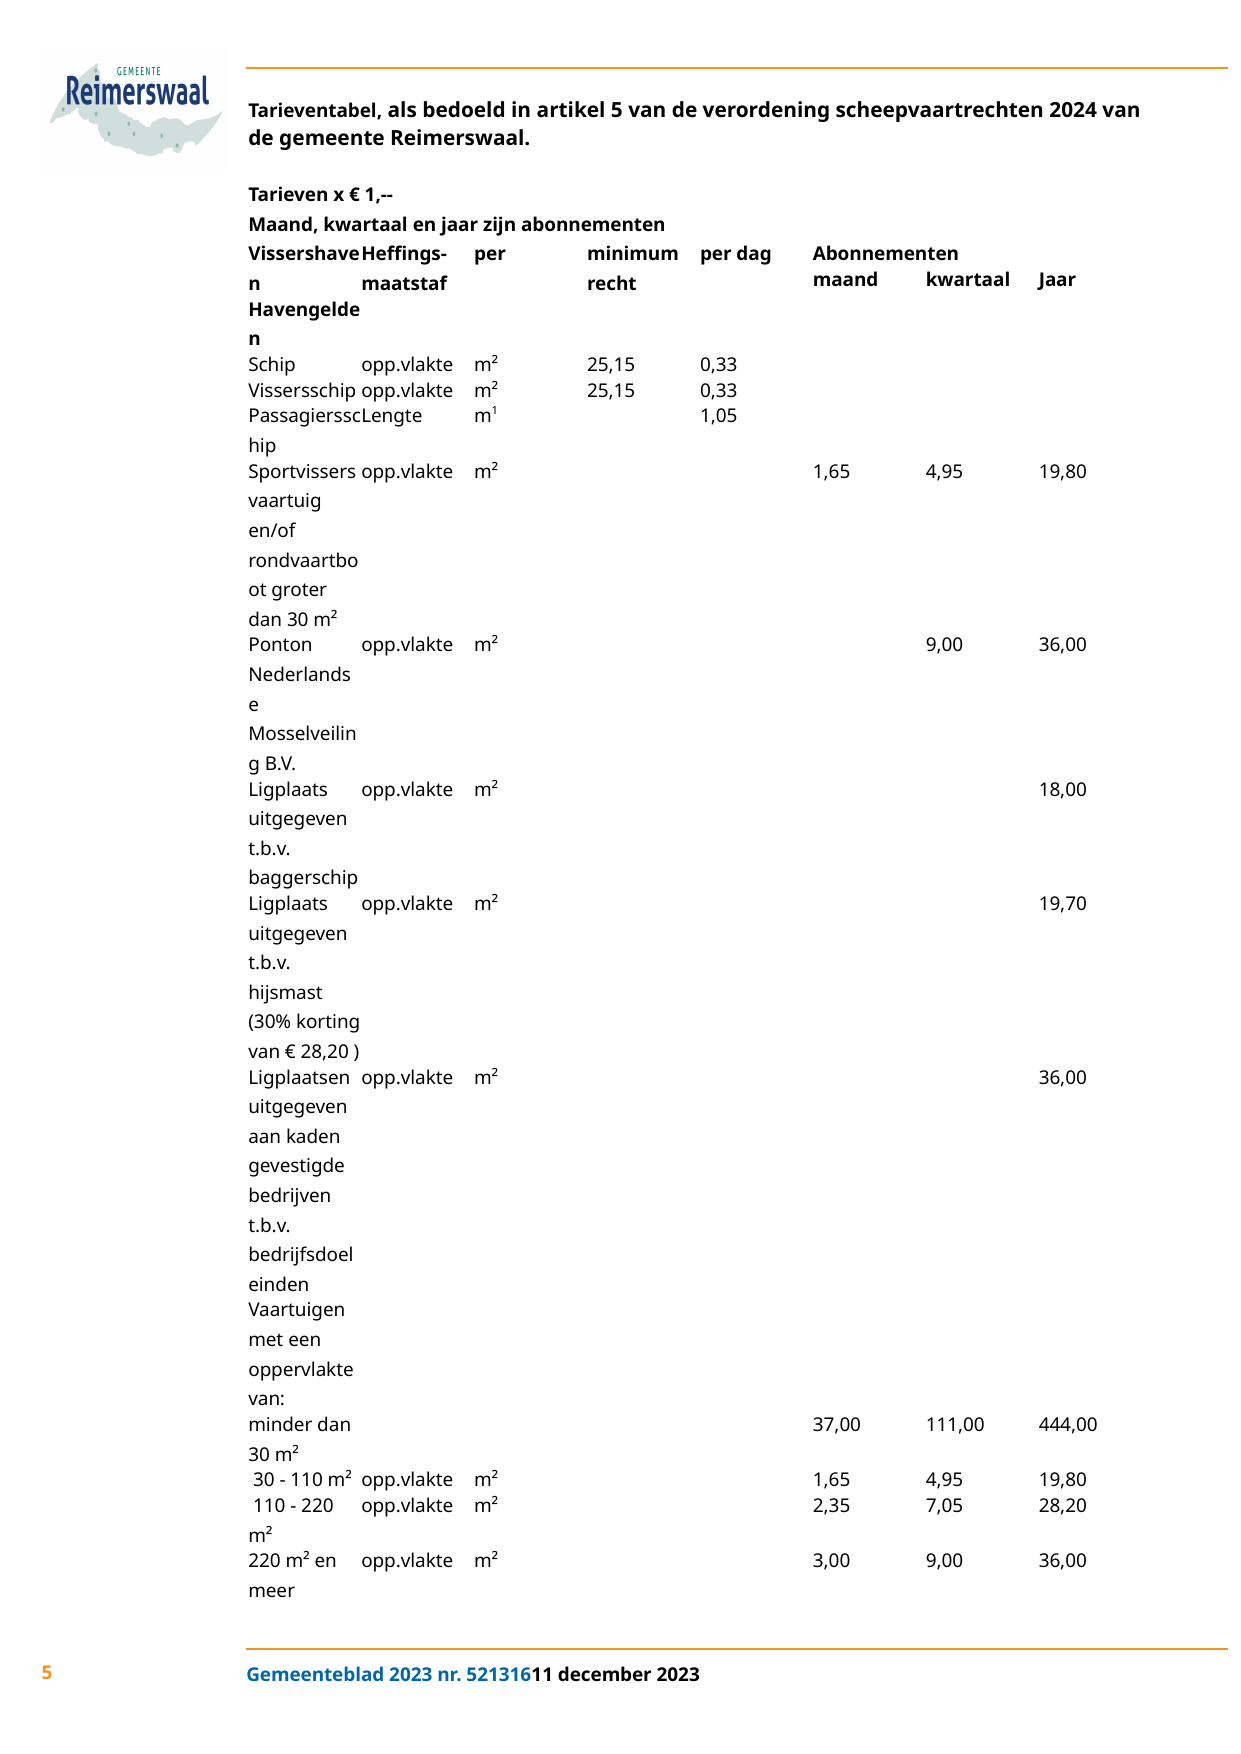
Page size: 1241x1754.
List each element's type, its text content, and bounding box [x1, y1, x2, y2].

table_cell 1,65 [813, 458, 926, 632]
table_cell [361, 1297, 474, 1411]
table_cell [361, 1411, 474, 1466]
table_cell [700, 458, 813, 632]
table_cell 4,95 [926, 458, 1038, 632]
table_header Abonnementen [813, 241, 1152, 266]
table_cell m² [474, 458, 587, 632]
table_cell [587, 403, 700, 458]
table_cell 9,00 [926, 632, 1038, 776]
table_cell 30 - 110 m² [248, 1466, 361, 1492]
table_cell Schip [248, 351, 361, 377]
table_cell [361, 296, 474, 351]
table_cell opp.vlakte [361, 458, 474, 632]
table_cell 19,70 [1039, 890, 1152, 1064]
table_cell [700, 890, 813, 1064]
table_header per [474, 241, 587, 296]
table_cell Vaartuigen met een oppervlakte van: [248, 1297, 361, 1411]
text Tarieventabel, als bedoeld in artikel 5 van de verordening scheepvaartrechten 2024 van de gemeente Reimerswaal. [248, 95, 1152, 152]
table_cell opp.vlakte [361, 1492, 474, 1547]
table_cell [813, 403, 926, 458]
table_cell 36,00 [1039, 632, 1152, 776]
table_cell m² [474, 377, 587, 403]
table_header Vissershaven [248, 241, 361, 296]
table_cell [700, 632, 813, 776]
table_cell 4,95 [926, 1466, 1038, 1492]
table_cell 18,00 [1039, 776, 1152, 890]
table_cell [1039, 351, 1152, 377]
table_cell 0,33 [700, 377, 813, 403]
text Tarieven x € 1,-- [248, 181, 1152, 207]
table_cell opp.vlakte [361, 890, 474, 1064]
table_cell Lengte [361, 403, 474, 458]
table_cell [926, 351, 1038, 377]
table_cell Vissersschip [248, 377, 361, 403]
table_cell Passagiersschip [248, 403, 361, 458]
table_cell 0,33 [700, 351, 813, 377]
table_cell opp.vlakte [361, 1064, 474, 1297]
table_cell 19,80 [1039, 1466, 1152, 1492]
table_cell m² [474, 776, 587, 890]
table_cell opp.vlakte [361, 632, 474, 776]
table_cell 1,65 [813, 1466, 926, 1492]
table_cell opp.vlakte [361, 1548, 474, 1603]
table_cell [474, 296, 587, 351]
table_cell [1039, 296, 1152, 351]
table_cell [587, 1411, 700, 1466]
table_cell m² [474, 1548, 587, 1603]
table_cell 1,05 [700, 403, 813, 458]
table_cell 2,35 [813, 1492, 926, 1547]
table_cell [813, 776, 926, 890]
table_cell opp.vlakte [361, 377, 474, 403]
table_header Heffings-maatstaf [361, 241, 474, 296]
table_cell [700, 296, 813, 351]
table_cell Ligplaats uitgegeven t.b.v. hijsmast (30% korting van € 28,20 ) [248, 890, 361, 1064]
table_cell 36,00 [1039, 1548, 1152, 1603]
table_cell opp.vlakte [361, 776, 474, 890]
table_cell [700, 776, 813, 890]
table_cell 220 m² en meer [248, 1548, 361, 1603]
table_cell [1039, 377, 1152, 403]
table_cell minder dan 30 m² [248, 1411, 361, 1466]
table_cell m² [474, 351, 587, 377]
table_cell [587, 776, 700, 890]
table_cell [587, 458, 700, 632]
table_cell 110 - 220 m² [248, 1492, 361, 1547]
table_cell Sportvissersvaartuig en/of rondvaartboot groter dan 30 m² [248, 458, 361, 632]
table_cell [1039, 1297, 1152, 1411]
table_cell [474, 1411, 587, 1466]
table_cell [587, 632, 700, 776]
table_cell [700, 1548, 813, 1603]
table_cell [700, 1466, 813, 1492]
table_cell 444,00 [1039, 1411, 1152, 1466]
table_cell [926, 1297, 1038, 1411]
table_cell 111,00 [926, 1411, 1038, 1466]
table_cell [587, 296, 700, 351]
table_cell 25,15 [587, 351, 700, 377]
table_cell [813, 377, 926, 403]
table_cell Ligplaats uitgegeven t.b.v. baggerschip [248, 776, 361, 890]
table_cell m² [474, 1492, 587, 1547]
table_cell [813, 632, 926, 776]
table_cell m² [474, 1466, 587, 1492]
table_cell 25,15 [587, 377, 700, 403]
table_cell [474, 1297, 587, 1411]
table_cell [587, 1297, 700, 1411]
table_cell 37,00 [813, 1411, 926, 1466]
table_header per dag [700, 241, 813, 296]
table_cell 28,20 [1039, 1492, 1152, 1547]
table_cell [926, 890, 1038, 1064]
table_cell [587, 1466, 700, 1492]
table_cell [1039, 403, 1152, 458]
table_cell [587, 890, 700, 1064]
table_cell [700, 1064, 813, 1297]
table_cell [926, 776, 1038, 890]
table_cell 19,80 [1039, 458, 1152, 632]
table_cell [700, 1411, 813, 1466]
table_cell 7,05 [926, 1492, 1038, 1547]
table_cell Ponton Nederlandse Mosselveiling B.V. [248, 632, 361, 776]
table_cell opp.vlakte [361, 1466, 474, 1492]
table_cell m² [474, 632, 587, 776]
table_cell Jaar [1039, 266, 1152, 296]
table_cell [926, 296, 1038, 351]
table_cell [813, 1064, 926, 1297]
table_cell 3,00 [813, 1548, 926, 1603]
table_cell [813, 351, 926, 377]
table_cell 9,00 [926, 1548, 1038, 1603]
table_cell 36,00 [1039, 1064, 1152, 1297]
table_cell [813, 1297, 926, 1411]
table_cell [926, 377, 1038, 403]
table_cell [813, 296, 926, 351]
table_cell [926, 1064, 1038, 1297]
table_header minimum recht [587, 241, 700, 296]
table_cell kwartaal [926, 266, 1038, 296]
table_cell [587, 1548, 700, 1603]
table_cell m1 [474, 403, 587, 458]
table_cell [813, 890, 926, 1064]
picture [41, 47, 231, 172]
table_cell [587, 1064, 700, 1297]
table_cell [926, 403, 1038, 458]
table_cell [700, 1297, 813, 1411]
table_cell m² [474, 890, 587, 1064]
table_cell m² [474, 1064, 587, 1297]
table_cell [700, 1492, 813, 1547]
table_cell opp.vlakte [361, 351, 474, 377]
text Maand, kwartaal en jaar zijn abonnementen [248, 211, 1152, 237]
table_cell Havengelden [248, 296, 361, 351]
table_cell [587, 1492, 700, 1547]
table_cell maand [813, 266, 926, 296]
table_cell Ligplaatsen uitgegeven aan kaden gevestigde bedrijven t.b.v. bedrijfsdoeleinden [248, 1064, 361, 1297]
